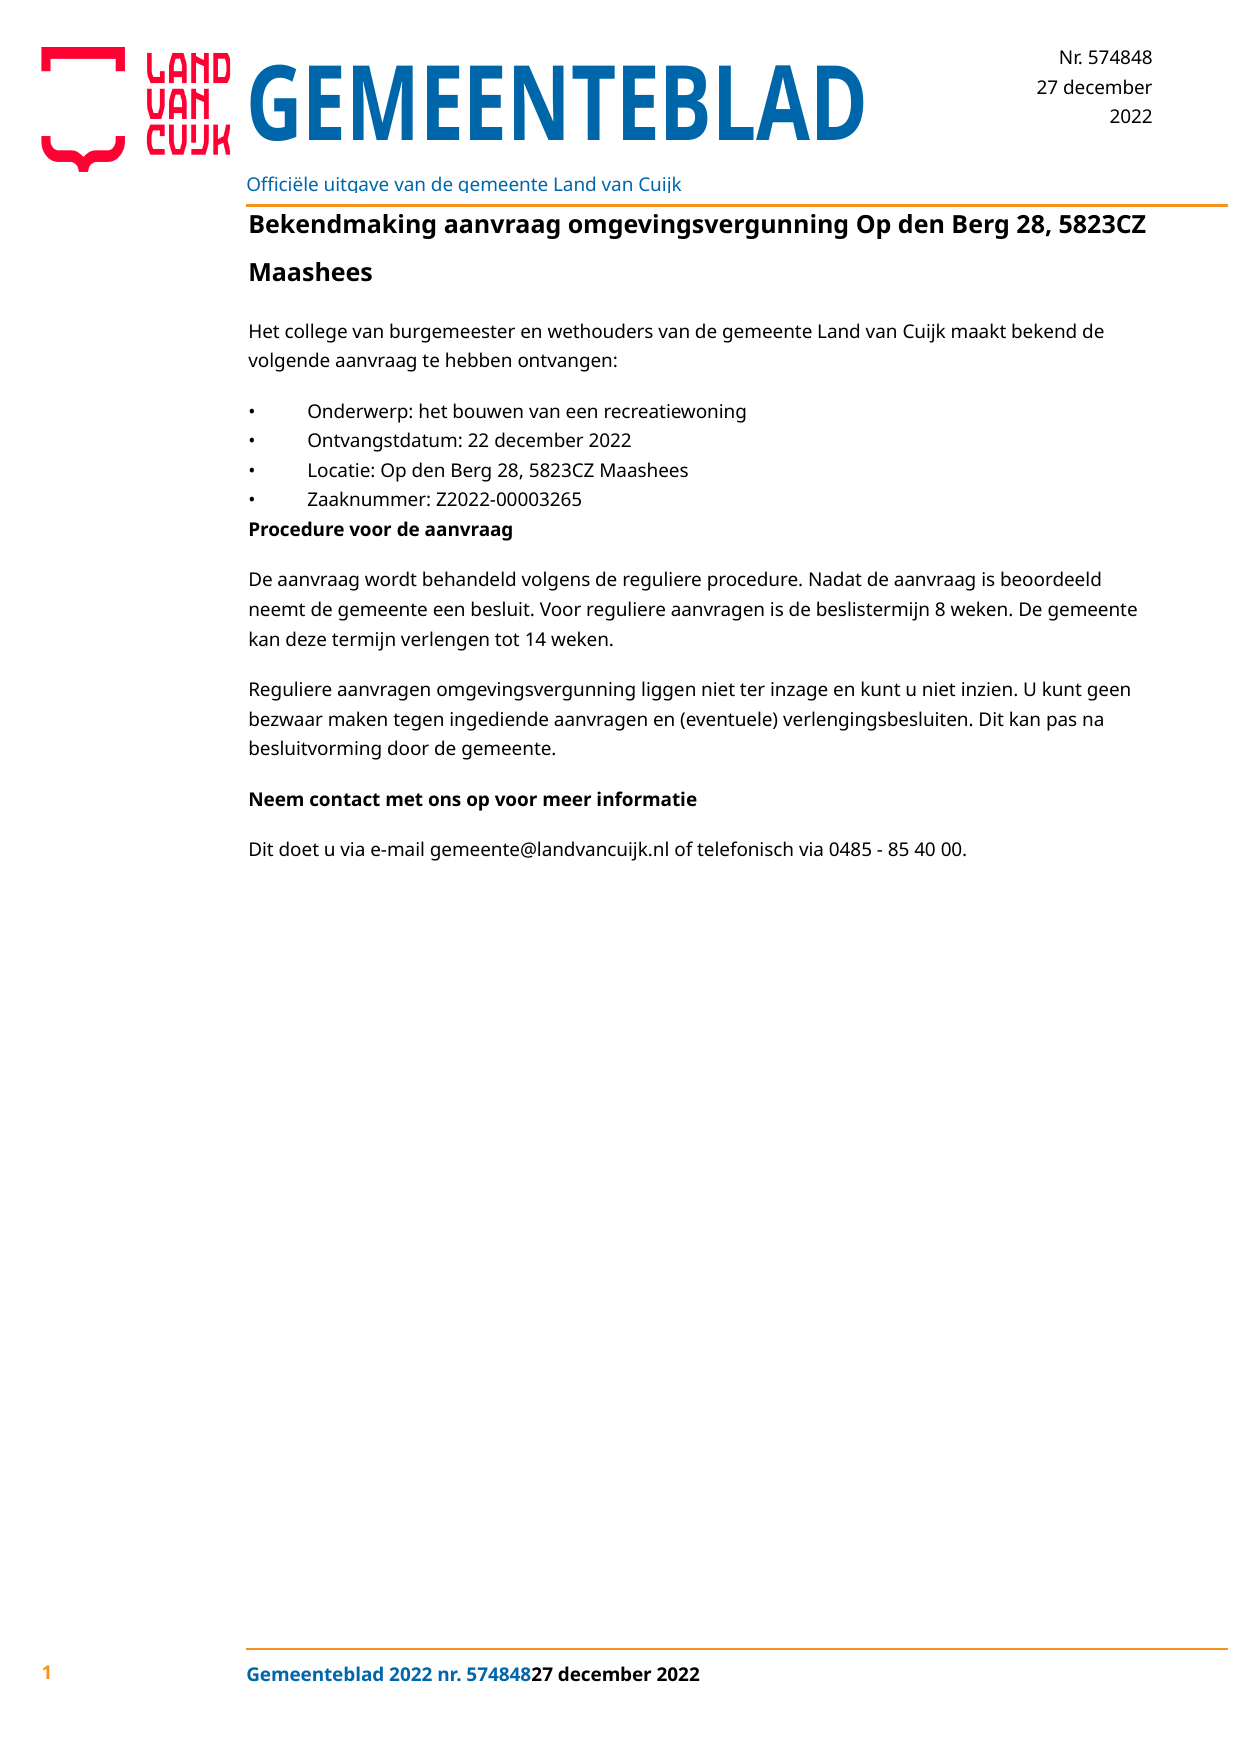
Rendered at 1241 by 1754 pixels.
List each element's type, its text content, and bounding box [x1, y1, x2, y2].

list Zaaknummer: Z2022-00003265 [248, 487, 1152, 512]
text Bekendmaking aanvraag omgevingsvergunning Op den Berg 28, 5823CZ Maashees [248, 207, 1152, 288]
list Ontvangstdatum: 22 december 2022 [248, 427, 1152, 453]
text Het college van burgemeester en wethouders van de gemeente Land van Cuijk maakt bekend de volgende aanvraag te hebben ontvangen: [248, 318, 1152, 373]
text Dit doet u via e-mail gemeente@landvancuijk.nl of telefonisch via 0485 - 85 40 00. [248, 836, 1152, 862]
list Onderwerp: het bouwen van een recreatiewoning [248, 398, 1152, 424]
text De aanvraag wordt behandeld volgens de reguliere procedure. Nadat de aanvraag is beoordeeld neemt de gemeente een besluit. Voor reguliere aanvragen is de beslistermijn 8 weken. De gemeente kan deze termijn verlengen tot 14 weken. [248, 567, 1152, 652]
text Reguliere aanvragen omgevingsvergunning liggen niet ter inzage en kunt u niet inzien. U kunt geen bezwaar maken tegen ingediende aanvragen en (eventuele) verlengingsbesluiten. Dit kan pas na besluitvorming door de gemeente. [248, 676, 1152, 761]
picture [41, 47, 231, 172]
text Procedure voor de aanvraag [248, 516, 1152, 542]
list Locatie: Op den Berg 28, 5823CZ Maashees [248, 457, 1152, 483]
text Neem contact met ons op voor meer informatie [248, 786, 1152, 812]
